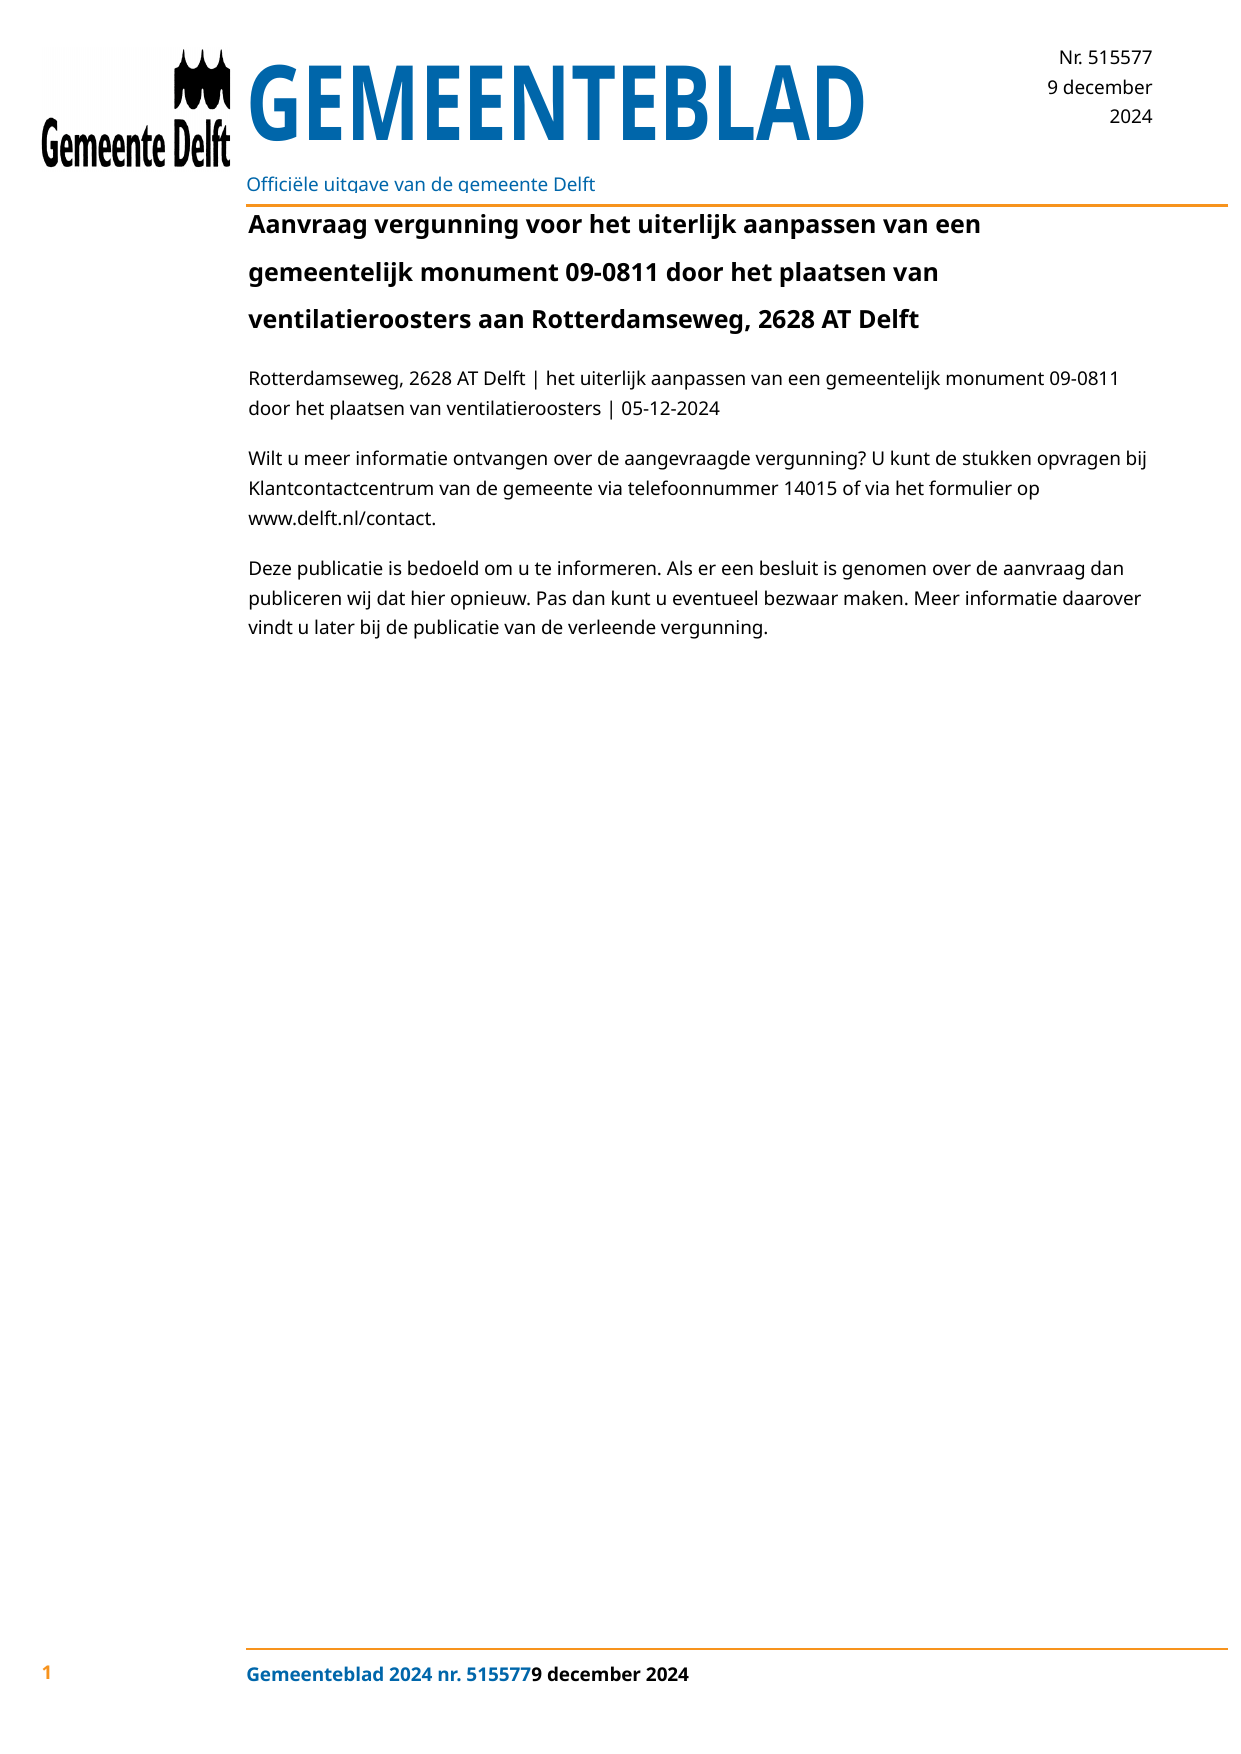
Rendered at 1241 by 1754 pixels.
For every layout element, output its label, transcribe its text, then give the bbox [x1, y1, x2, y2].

text Wilt u meer informatie ontvangen over de aangevraagde vergunning? U kunt de stukken opvragen bij Klantcontactcentrum van de gemeente via telefoonnummer 14015 of via het formulier op www.delft.nl/contact. [248, 446, 1152, 530]
picture [41, 47, 231, 172]
text Aanvraag vergunning voor het uiterlijk aanpassen van een gemeentelijk monument 09-0811 door het plaatsen van ventilatieroosters aan Rotterdamseweg, 2628 AT Delft [248, 207, 1152, 336]
text Rotterdamseweg, 2628 AT Delft | het uiterlijk aanpassen van een gemeentelijk monument 09-0811 door het plaatsen van ventilatieroosters | 05-12-2024 [248, 366, 1152, 421]
text Deze publicatie is bedoeld om u te informeren. Als er een besluit is genomen over de aanvraag dan publiceren wij dat hier opnieuw. Pas dan kunt u eventueel bezwaar maken. Meer informatie daarover vindt u later bij de publicatie van de verleende vergunning. [248, 555, 1152, 640]
